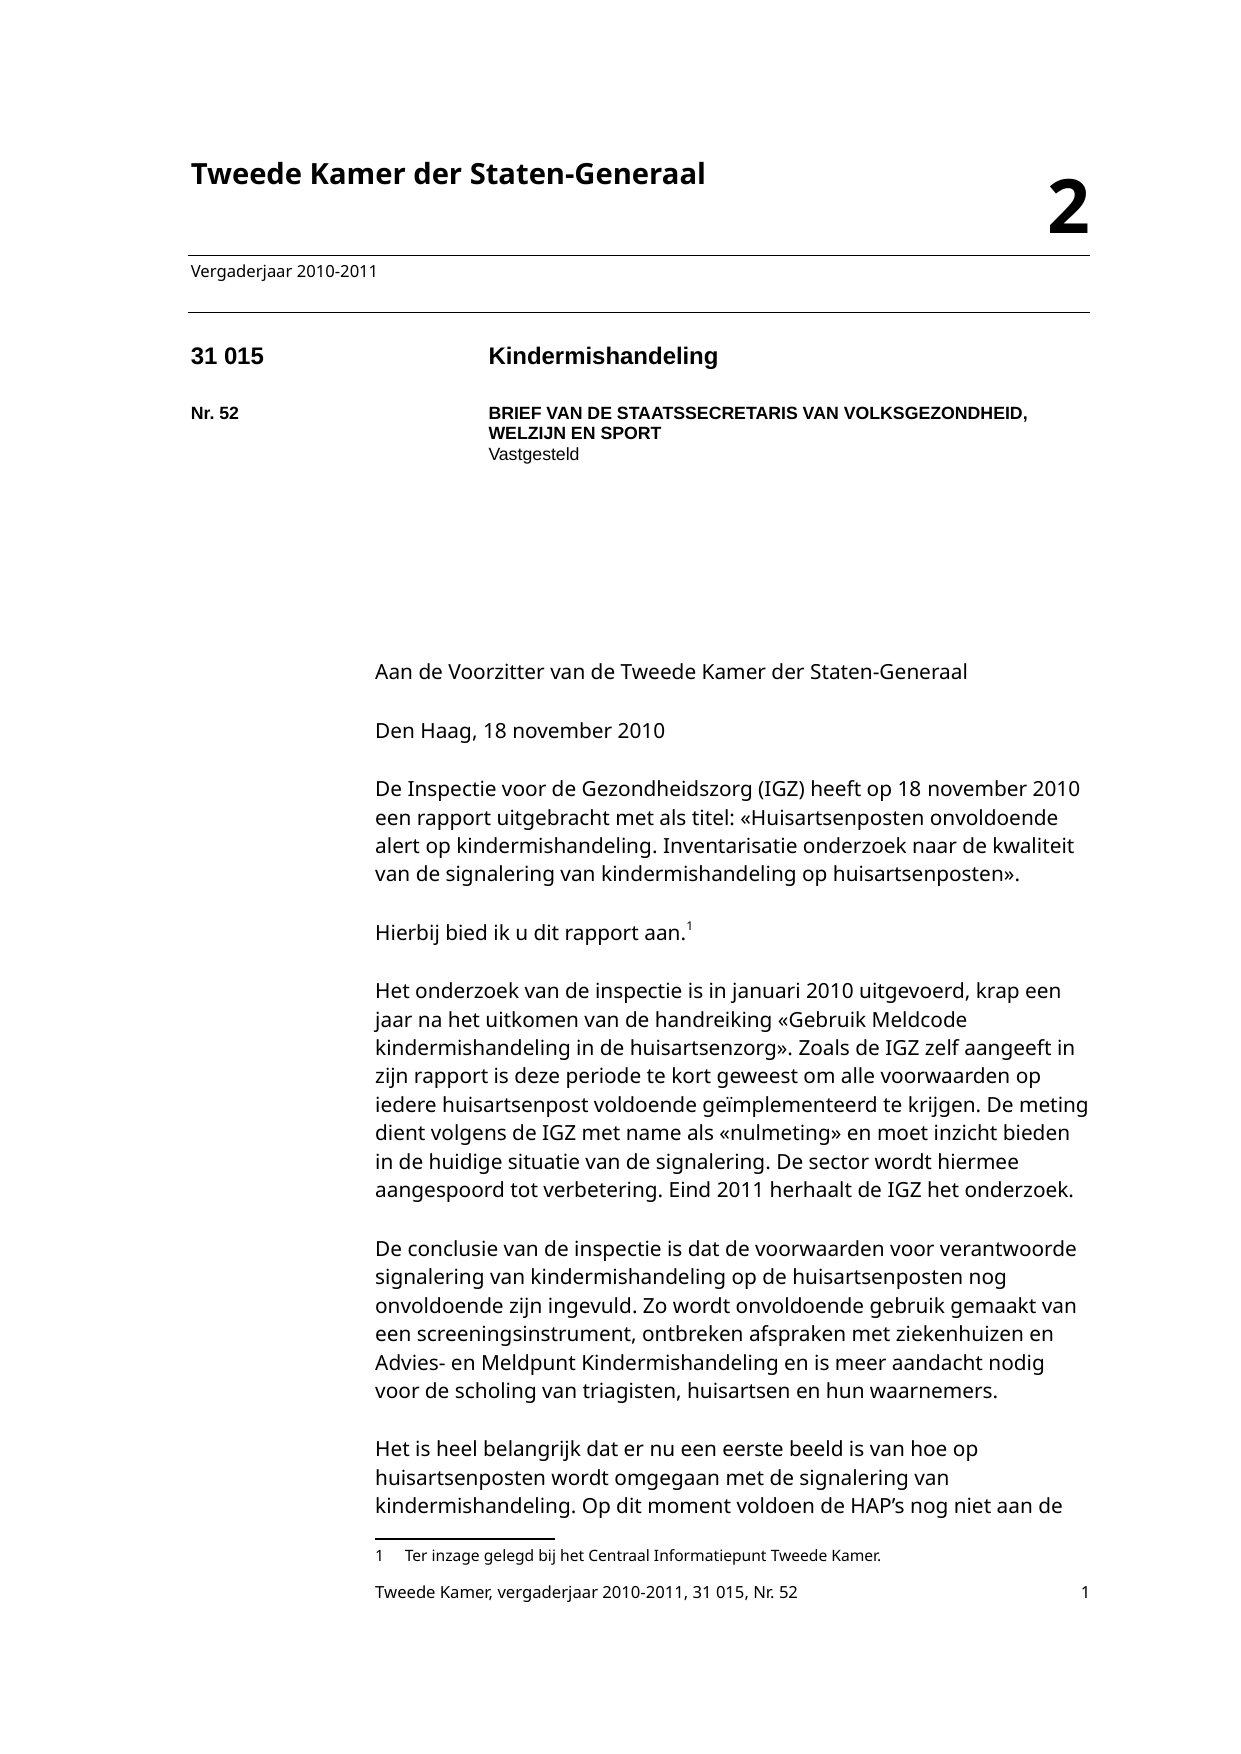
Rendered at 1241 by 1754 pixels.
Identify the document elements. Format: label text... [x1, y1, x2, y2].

table_cell Nr. 52 [188, 399, 485, 539]
table_cell [188, 313, 485, 339]
text Het onderzoek van de inspectie is in januari 2010 uitgevoerd, krap een jaar na het uitkomen van de handreiking «Gebruik Meldcode kindermishandeling in de huisartsenzorg». Zoals de IGZ zelf aangeeft in zijn rapport is deze periode te kort geweest om alle voorwaarden op iedere huisartsenpost voldoende geïmplementeerd te krijgen. De meting dient volgens de IGZ met name als «nulmeting» en moet inzicht bieden in de huidige situatie van de signalering. De sector wordt hiermee aangespoord tot verbetering. Eind 2011 herhaalt de IGZ het onderzoek. [375, 976, 1090, 1204]
text Hierbij bied ik u dit rapport aan. [375, 918, 1090, 946]
table_header 2 [910, 150, 1090, 255]
text Den Haag, 18 november 2010 [375, 716, 1090, 744]
text Het is heel belangrijk dat er nu een eerste beeld is van hoe op huisartsenposten wordt omgegaan met de signalering van kindermishandeling. Op dit moment voldoen de HAP’s nog niet aan de [375, 1434, 1090, 1520]
text De Inspectie voor de Gezondheidszorg (IGZ) heeft op 18 november 2010 een rapport uitgebracht met als titel: «Huisartsenposten onvoldoende alert op kindermishandeling. Inventarisatie onderzoek naar de kwaliteit van de signalering van kindermishandeling op huisartsenposten». [375, 774, 1090, 888]
table_cell Kindermishandeling [485, 339, 1090, 399]
table_cell 31 015 [188, 339, 485, 399]
table_cell Vergaderjaar 2010-2011 [188, 256, 485, 312]
table_cell [485, 256, 1090, 312]
table_cell BRIEF VAN DE STAATSSECRETARIS VAN VOLKSGEZONDHEID, WELZIJN EN SPORT Vastgesteld [485, 399, 1090, 539]
table_cell [485, 313, 1090, 339]
text Ter inzage gelegd bij het Centraal Informatiepunt Tweede Kamer. [375, 1538, 1090, 1566]
table_header Tweede Kamer der Staten-Generaal [188, 150, 909, 255]
text De conclusie van de inspectie is dat de voorwaarden voor verantwoorde signalering van kindermishandeling op de huisartsenposten nog onvoldoende zijn ingevuld. Zo wordt onvoldoende gebruik gemaakt van een screeningsinstrument, ontbreken afspraken met ziekenhuizen en Advies- en Meldpunt Kindermishandeling en is meer aandacht nodig voor de scholing van triagisten, huisartsen en hun waarnemers. [375, 1234, 1090, 1404]
text Aan de Voorzitter van de Tweede Kamer der Staten-Generaal [375, 657, 1090, 686]
